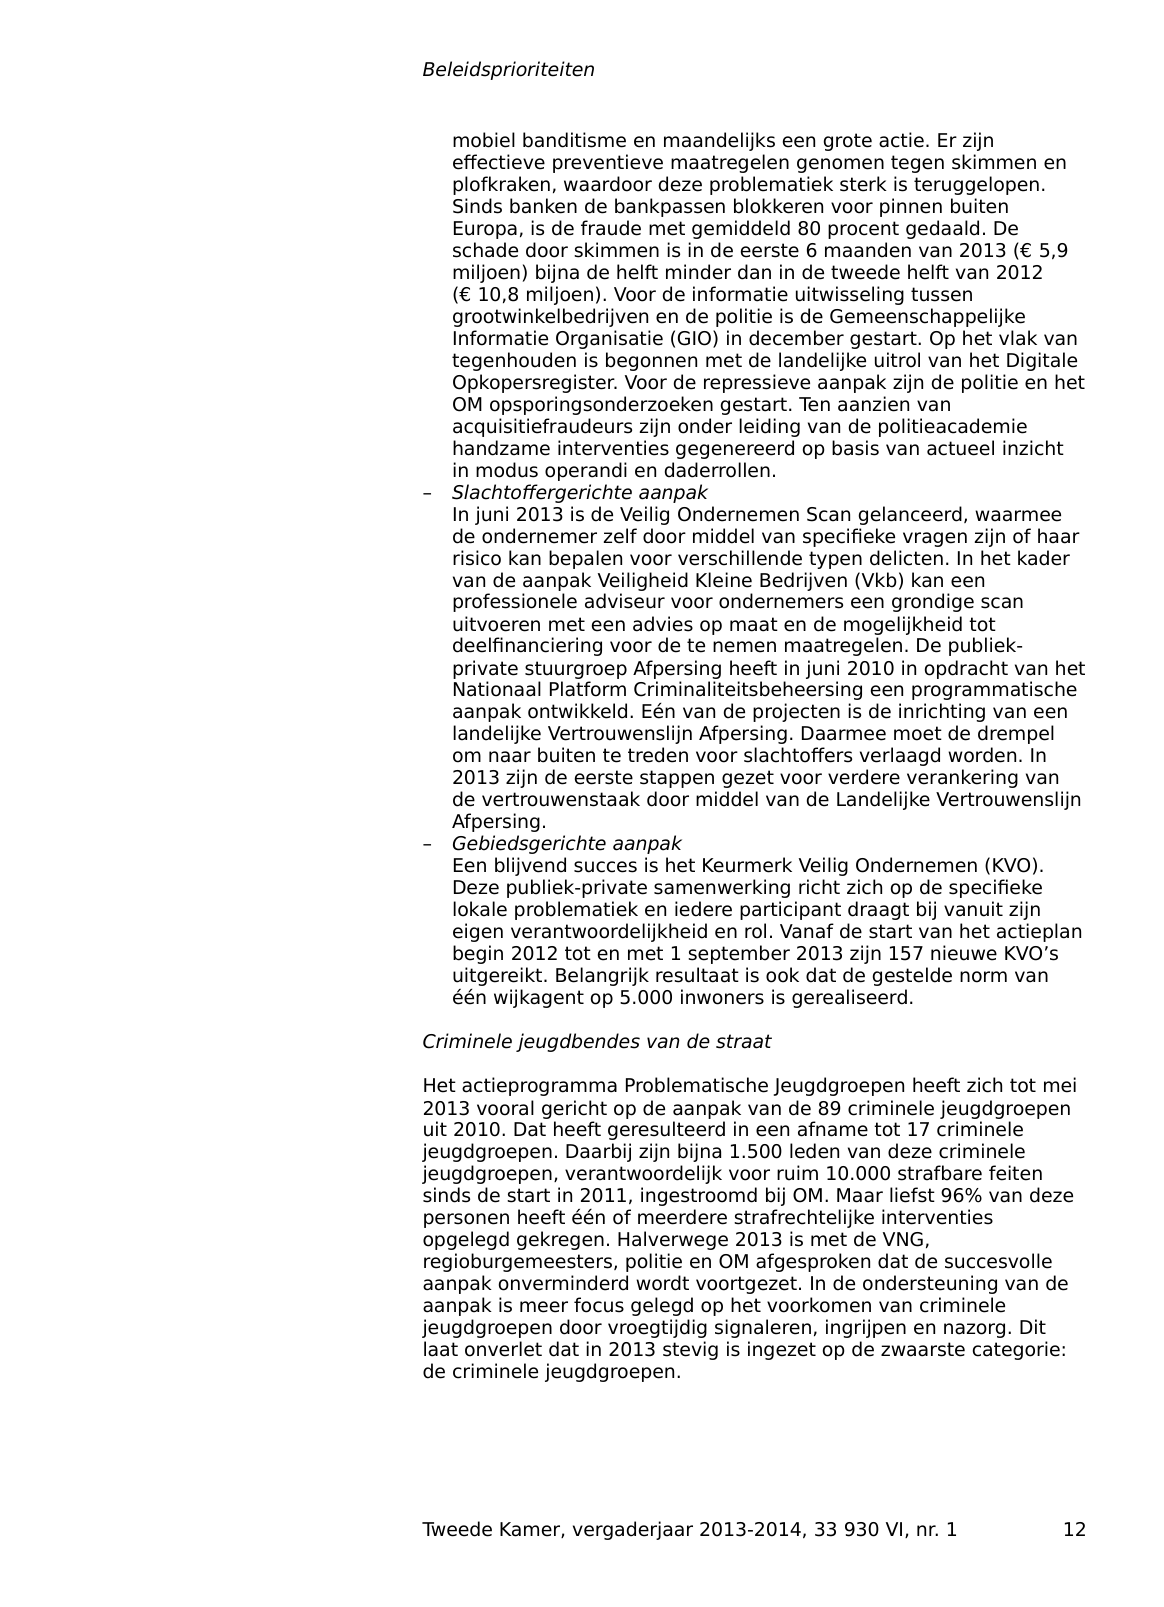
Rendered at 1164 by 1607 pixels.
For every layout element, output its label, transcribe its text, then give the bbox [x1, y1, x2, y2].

text – Slachtoffergerichte aanpak [422, 482, 1087, 503]
text Het actieprogramma Problematische Jeugdgroepen heeft zich tot mei 2013 vooral gericht op de aanpak van de 89 criminele jeugdgroepen uit 2010. Dat heeft geresulteerd in een afname tot 17 criminele jeugdgroepen. Daarbij zijn bijna 1.500 leden van deze criminele jeugdgroepen, verantwoordelijk voor ruim 10.000 strafbare feiten sinds de start in 2011, ingestroomd bij OM. Maar liefst 96% van deze personen heeft één of meerdere strafrechtelijke interventies opgelegd gekregen. Halverwege 2013 is met de VNG, regioburgemeesters, politie en OM afgesproken dat de succesvolle aanpak onverminderd wordt voortgezet. In de ondersteuning van de aanpak is meer focus gelegd op het voorkomen van criminele jeugdgroepen door vroegtijdig signaleren, ingrijpen en nazorg. Dit laat onverlet dat in 2013 stevig is ingezet op de zwaarste categorie: de criminele jeugdgroepen. [422, 1075, 1087, 1383]
text mobiel banditisme en maandelijks een grote actie. Er zijn effectieve preventieve maatregelen genomen tegen skimmen en plofkraken, waardoor deze problematiek sterk is teruggelopen. Sinds banken de bankpassen blokkeren voor pinnen buiten Europa, is de fraude met gemiddeld 80 procent gedaald. De schade door skimmen is in de eerste 6 maanden van 2013 (€ 5,9 miljoen) bijna de helft minder dan in de tweede helft van 2012 (€ 10,8 miljoen). Voor de informatie uitwisseling tussen grootwinkelbedrijven en de politie is de Gemeenschappelijke Informatie Organisatie (GIO) in december gestart. Op het vlak van tegenhouden is begonnen met de landelijke uitrol van het Digitale Opkopersregister. Voor de repressieve aanpak zijn de politie en het OM opsporingsonderzoeken gestart. Ten aanzien van acquisitiefraudeurs zijn onder leiding van de politieacademie handzame interventies gegenereerd op basis van actueel inzicht in modus operandi en daderrollen. [452, 130, 1087, 482]
subtitle Criminele jeugdbendes van de straat [422, 1031, 1087, 1053]
text – Gebiedsgerichte aanpak [422, 833, 1087, 855]
text Een blijvend succes is het Keurmerk Veilig Ondernemen (KVO). Deze publiek-private samenwerking richt zich op de specifieke lokale problematiek en iedere participant draagt bij vanuit zijn eigen verantwoordelijkheid en rol. Vanaf de start van het actieplan begin 2012 tot en met 1 september 2013 zijn 157 nieuwe KVO’s uitgereikt. Belangrijk resultaat is ook dat de gestelde norm van één wijkagent op 5.000 inwoners is gerealiseerd. [452, 855, 1087, 1009]
text In juni 2013 is de Veilig Ondernemen Scan gelanceerd, waarmee de ondernemer zelf door middel van specifieke vragen zijn of haar risico kan bepalen voor verschillende typen delicten. In het kader van de aanpak Veiligheid Kleine Bedrijven (Vkb) kan een professionele adviseur voor ondernemers een grondige scan uitvoeren met een advies op maat en de mogelijkheid tot deelfinanciering voor de te nemen maatregelen. De publiek-private stuurgroep Afpersing heeft in juni 2010 in opdracht van het Nationaal Platform Criminaliteitsbeheersing een programmatische aanpak ontwikkeld. Eén van de projecten is de inrichting van een landelijke Vertrouwenslijn Afpersing. Daarmee moet de drempel om naar buiten te treden voor slachtoffers verlaagd worden. In 2013 zijn de eerste stappen gezet voor verdere verankering van de vertrouwenstaak door middel van de Landelijke Vertrouwenslijn Afpersing. [452, 503, 1087, 833]
